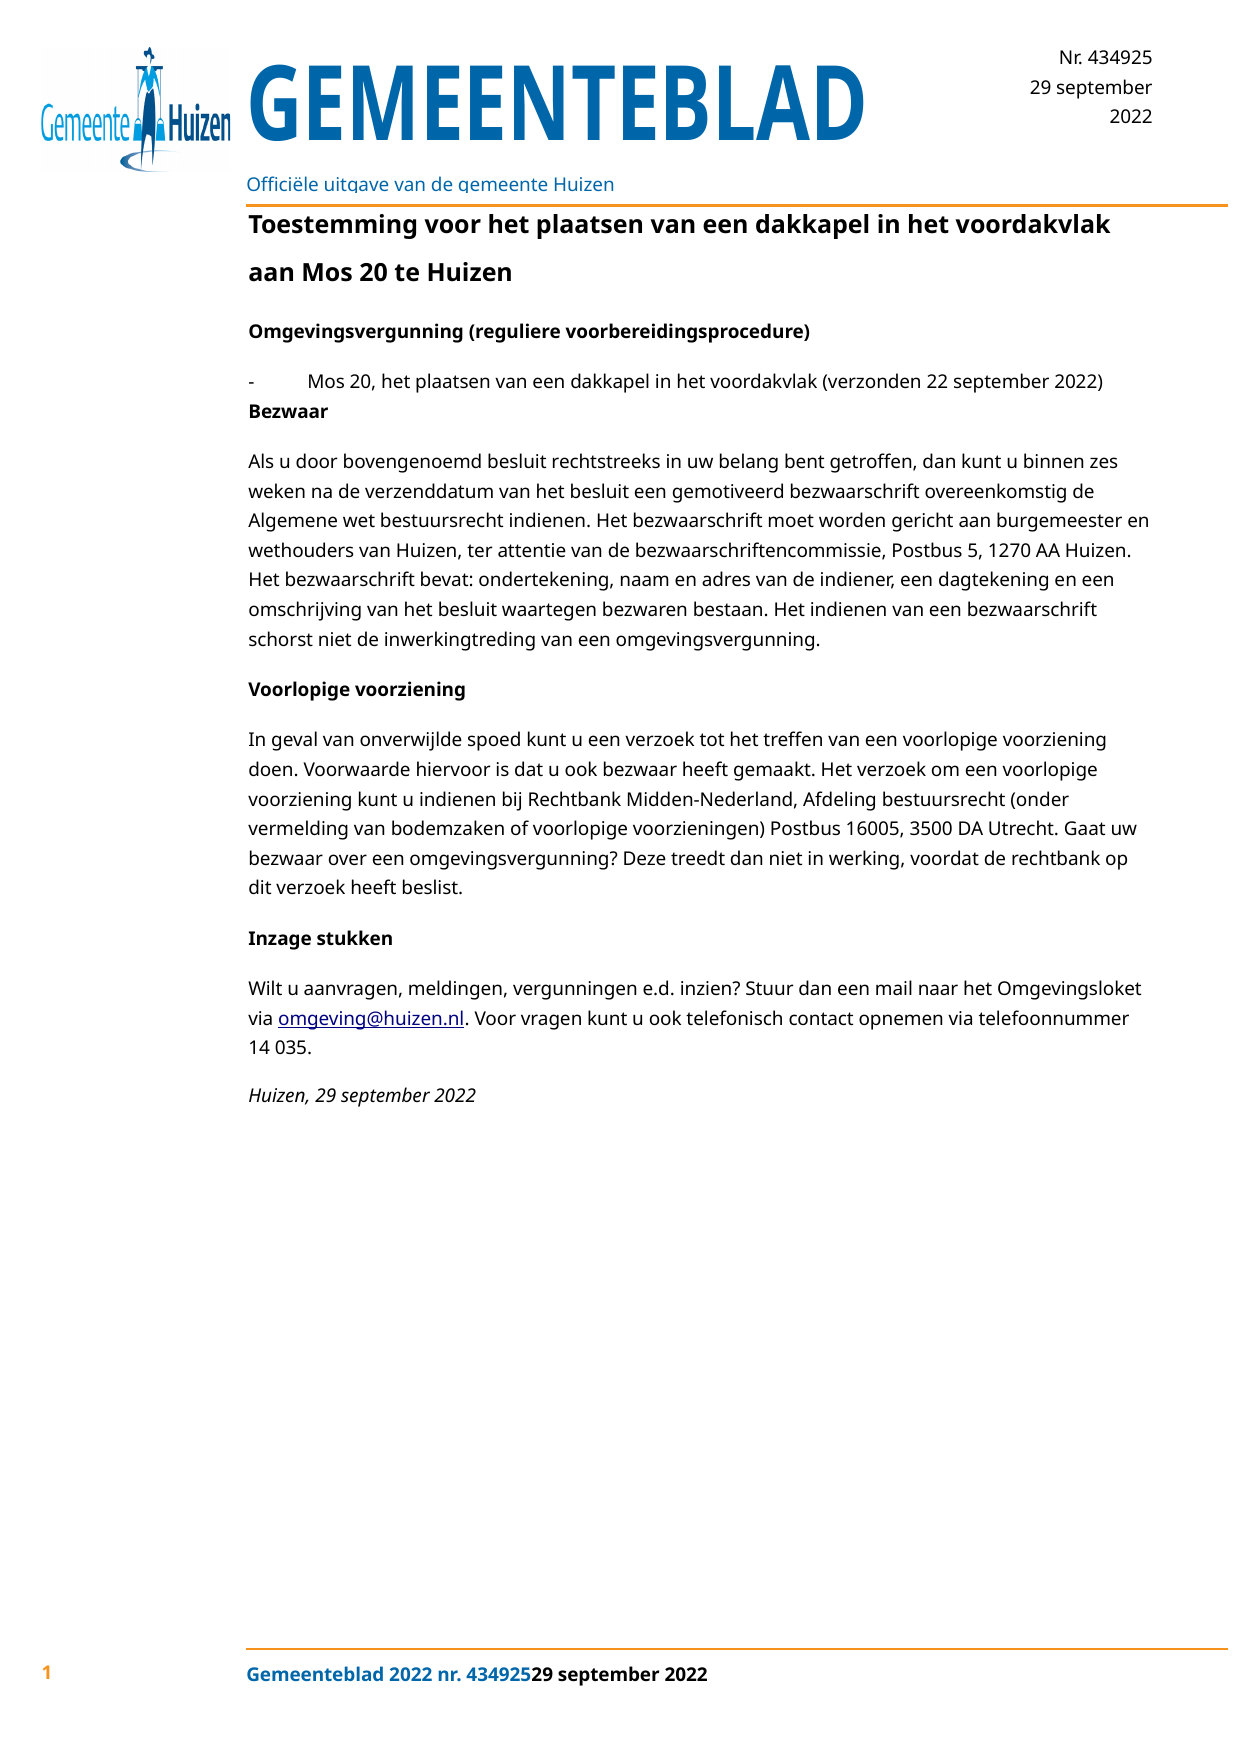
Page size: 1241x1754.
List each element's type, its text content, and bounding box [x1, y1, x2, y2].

picture [41, 47, 231, 172]
list Mos 20, het plaatsen van een dakkapel in het voordakvlak (verzonden 22 september 2022) [248, 368, 1152, 394]
text In geval van onverwijlde spoed kunt u een verzoek tot het treffen van een voorlopige voorziening doen. Voorwaarde hiervoor is dat u ook bezwaar heeft gemaakt. Het verzoek om een voorlopige voorziening kunt u indienen bij Rechtbank Midden-Nederland, Afdeling bestuursrecht (onder vermelding van bodemzaken of voorlopige voorzieningen) Postbus 16005, 3500 DA Utrecht. Gaat uw bezwaar over een omgevingsvergunning? Deze treedt dan niet in werking, voordat de rechtbank op dit verzoek heeft beslist. [248, 727, 1152, 900]
text Omgevingsvergunning (reguliere voorbereidingsprocedure) [248, 318, 1152, 344]
text Voorlopige voorziening [248, 676, 1152, 702]
text Bezwaar [248, 398, 1152, 424]
text Wilt u aanvragen, meldingen, vergunningen e.d. inzien? Stuur dan een mail naar het Omgevingsloket via omgeving@huizen.nl. Voor vragen kunt u ook telefonisch contact opnemen via telefoonnummer 14 035. [248, 975, 1152, 1060]
text Huizen, 29 september 2022 [248, 1082, 1152, 1108]
text Als u door bovengenoemd besluit rechtstreeks in uw belang bent getroffen, dan kunt u binnen zes weken na de verzenddatum van het besluit een gemotiveerd bezwaarschrift overeenkomstig de Algemene wet bestuursrecht indienen. Het bezwaarschrift moet worden gericht aan burgemeester en wethouders van Huizen, ter attentie van de bezwaarschriftencommissie, Postbus 5, 1270 AA Huizen. Het bezwaarschrift bevat: ondertekening, naam en adres van de indiener, een dagtekening en een omschrijving van het besluit waartegen bezwaren bestaan. Het indienen van een bezwaarschrift schorst niet de inwerkingtreding van een omgevingsvergunning. [248, 448, 1152, 652]
text Inzage stukken [248, 925, 1152, 951]
text Toestemming voor het plaatsen van een dakkapel in het voordakvlak aan Mos 20 te Huizen [248, 207, 1152, 288]
